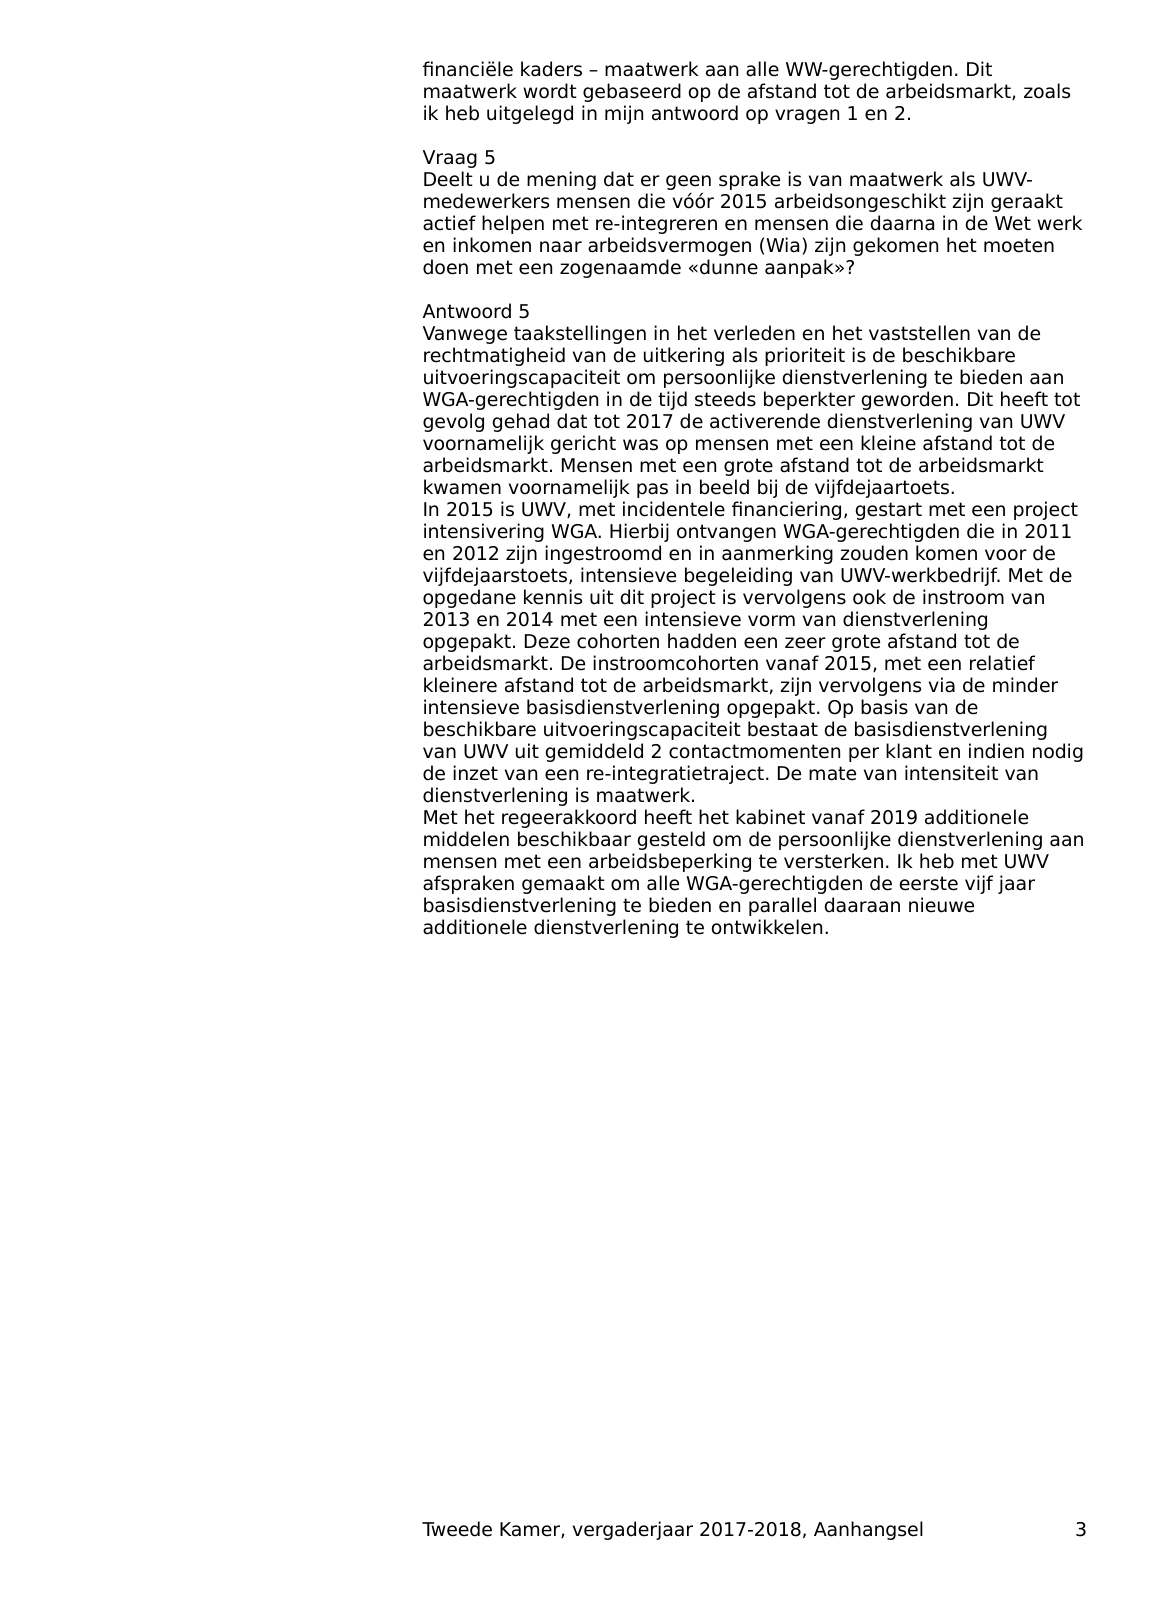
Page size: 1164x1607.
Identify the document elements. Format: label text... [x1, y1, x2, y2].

text Met het regeerakkoord heeft het kabinet vanaf 2019 additionele middelen beschikbaar gesteld om de persoonlijke dienstverlening aan mensen met een arbeidsbeperking te versterken. Ik heb met UWV afspraken gemaakt om alle WGA-gerechtigden de eerste vijf jaar basisdienstverlening te bieden en parallel daaraan nieuwe additionele dienstverlening te ontwikkelen. [422, 807, 1087, 939]
text In 2015 is UWV, met incidentele financiering, gestart met een project intensivering WGA. Hierbij ontvangen WGA-gerechtigden die in 2011 en 2012 zijn ingestroomd en in aanmerking zouden komen voor de vijfdejaarstoets, intensieve begeleiding van UWV-werkbedrijf. Met de opgedane kennis uit dit project is vervolgens ook de instroom van 2013 en 2014 met een intensieve vorm van dienstverlening opgepakt. Deze cohorten hadden een zeer grote afstand tot de arbeidsmarkt. De instroomcohorten vanaf 2015, met een relatief kleinere afstand tot de arbeidsmarkt, zijn vervolgens via de minder intensieve basisdienstverlening opgepakt. Op basis van de beschikbare uitvoeringscapaciteit bestaat de basisdienstverlening van UWV uit gemiddeld 2 contactmomenten per klant en indien nodig de inzet van een re-integratietraject. De mate van intensiteit van dienstverlening is maatwerk. [422, 499, 1087, 807]
text Deelt u de mening dat er geen sprake is van maatwerk als UWV-medewerkers mensen die vóór 2015 arbeidsongeschikt zijn geraakt actief helpen met re-integreren en mensen die daarna in de Wet werk en inkomen naar arbeidsvermogen (Wia) zijn gekomen het moeten doen met een zogenaamde «dunne aanpak»? [422, 169, 1087, 279]
text Antwoord 5 [422, 301, 1087, 323]
text Vraag 5 [422, 147, 1087, 169]
text Vanwege taakstellingen in het verleden en het vaststellen van de rechtmatigheid van de uitkering als prioriteit is de beschikbare uitvoeringscapaciteit om persoonlijke dienstverlening te bieden aan WGA-gerechtigden in de tijd steeds beperkter geworden. Dit heeft tot gevolg gehad dat tot 2017 de activerende dienstverlening van UWV voornamelijk gericht was op mensen met een kleine afstand tot de arbeidsmarkt. Mensen met een grote afstand tot de arbeidsmarkt kwamen voornamelijk pas in beeld bij de vijfdejaartoets. [422, 323, 1087, 499]
text financiële kaders – maatwerk aan alle WW-gerechtigden. Dit maatwerk wordt gebaseerd op de afstand tot de arbeidsmarkt, zoals ik heb uitgelegd in mijn antwoord op vragen 1 en 2. [422, 59, 1087, 125]
